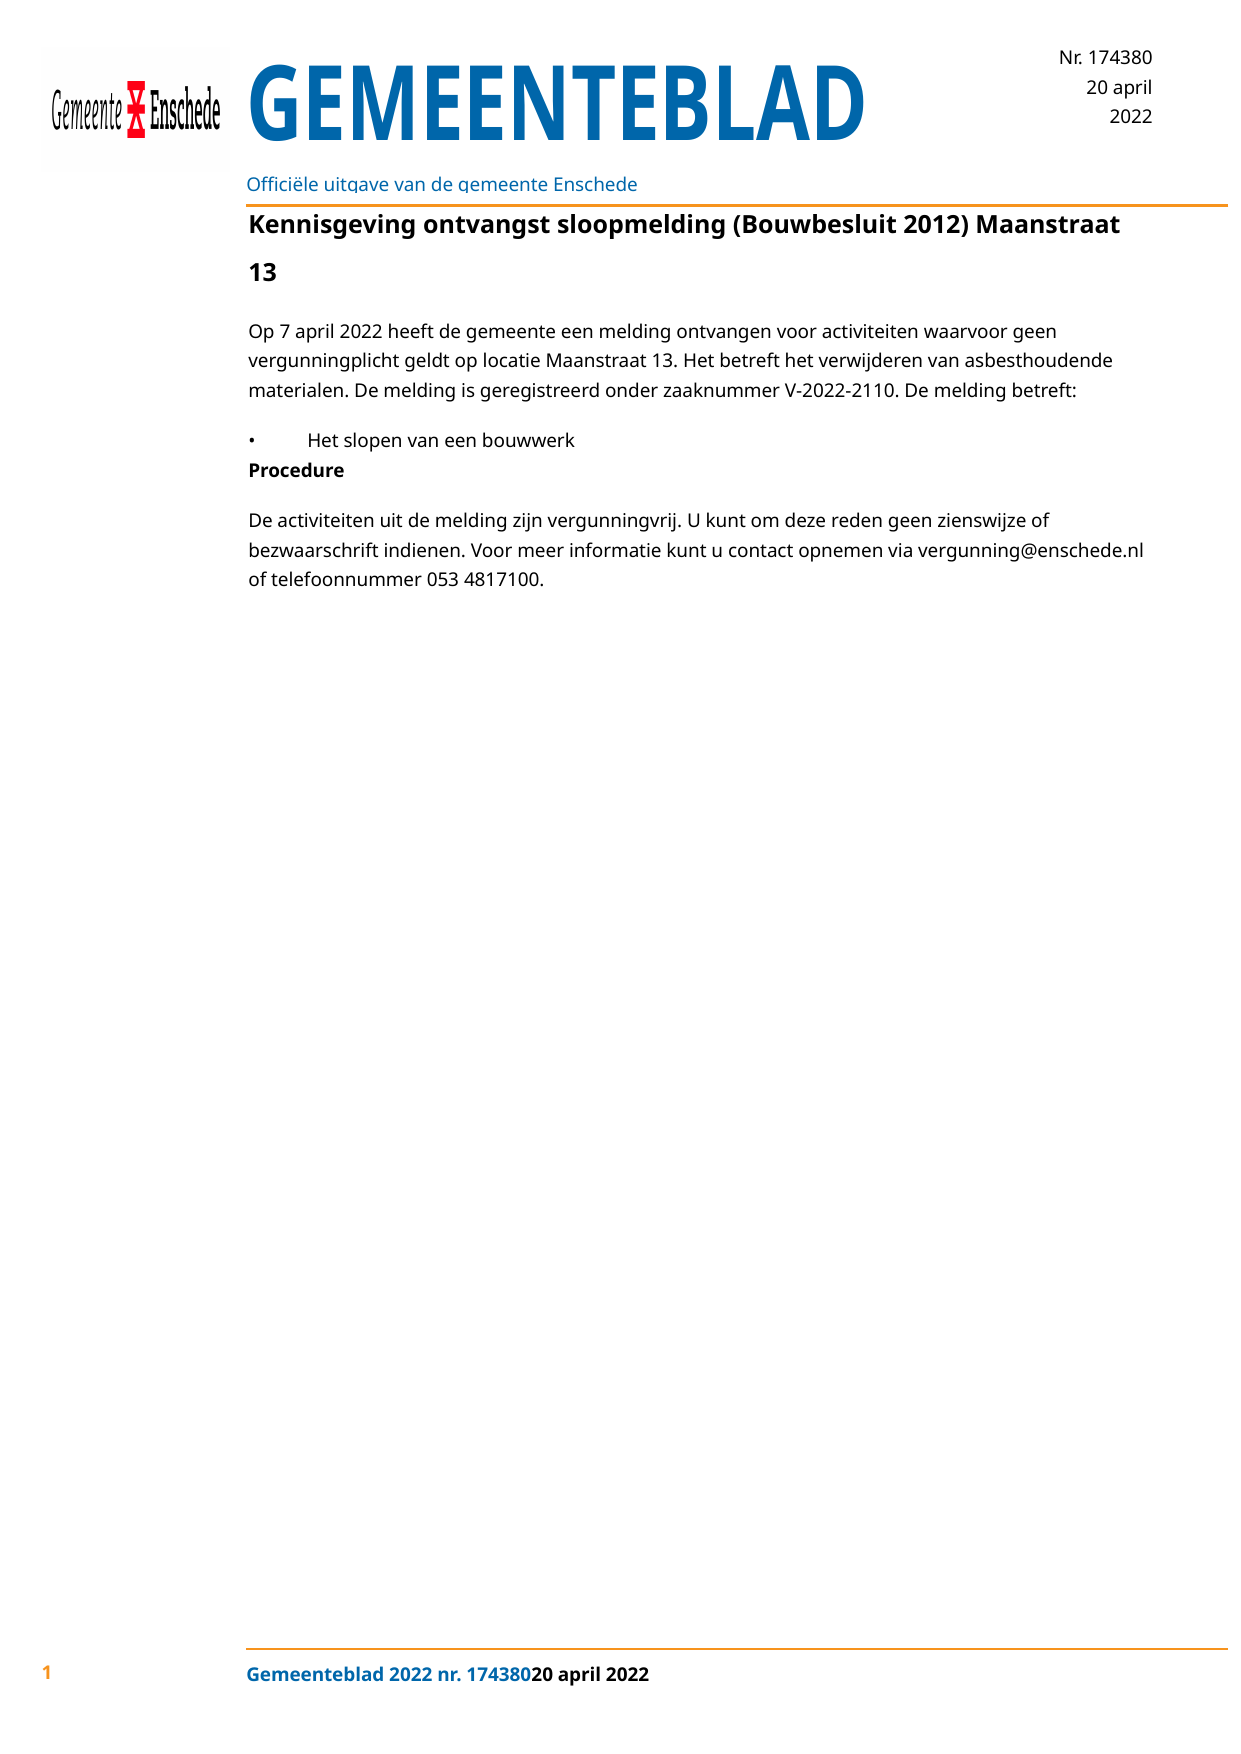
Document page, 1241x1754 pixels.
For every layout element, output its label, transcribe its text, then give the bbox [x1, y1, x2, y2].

picture [41, 47, 231, 172]
text Kennisgeving ontvangst sloopmelding (Bouwbesluit 2012) Maanstraat 13 [248, 207, 1152, 288]
text De activiteiten uit de melding zijn vergunningvrij. U kunt om deze reden geen zienswijze of bezwaarschrift indienen. Voor meer informatie kunt u contact opnemen via vergunning@enschede.nl of telefoonnummer 053 4817100. [248, 507, 1152, 592]
list Het slopen van een bouwwerk [248, 427, 1152, 453]
text Procedure [248, 457, 1152, 483]
text Op 7 april 2022 heeft de gemeente een melding ontvangen voor activiteiten waarvoor geen vergunningplicht geldt op locatie Maanstraat 13. Het betreft het verwijderen van asbesthoudende materialen. De melding is geregistreerd onder zaaknummer V-2022-2110. De melding betreft: [248, 318, 1152, 403]
